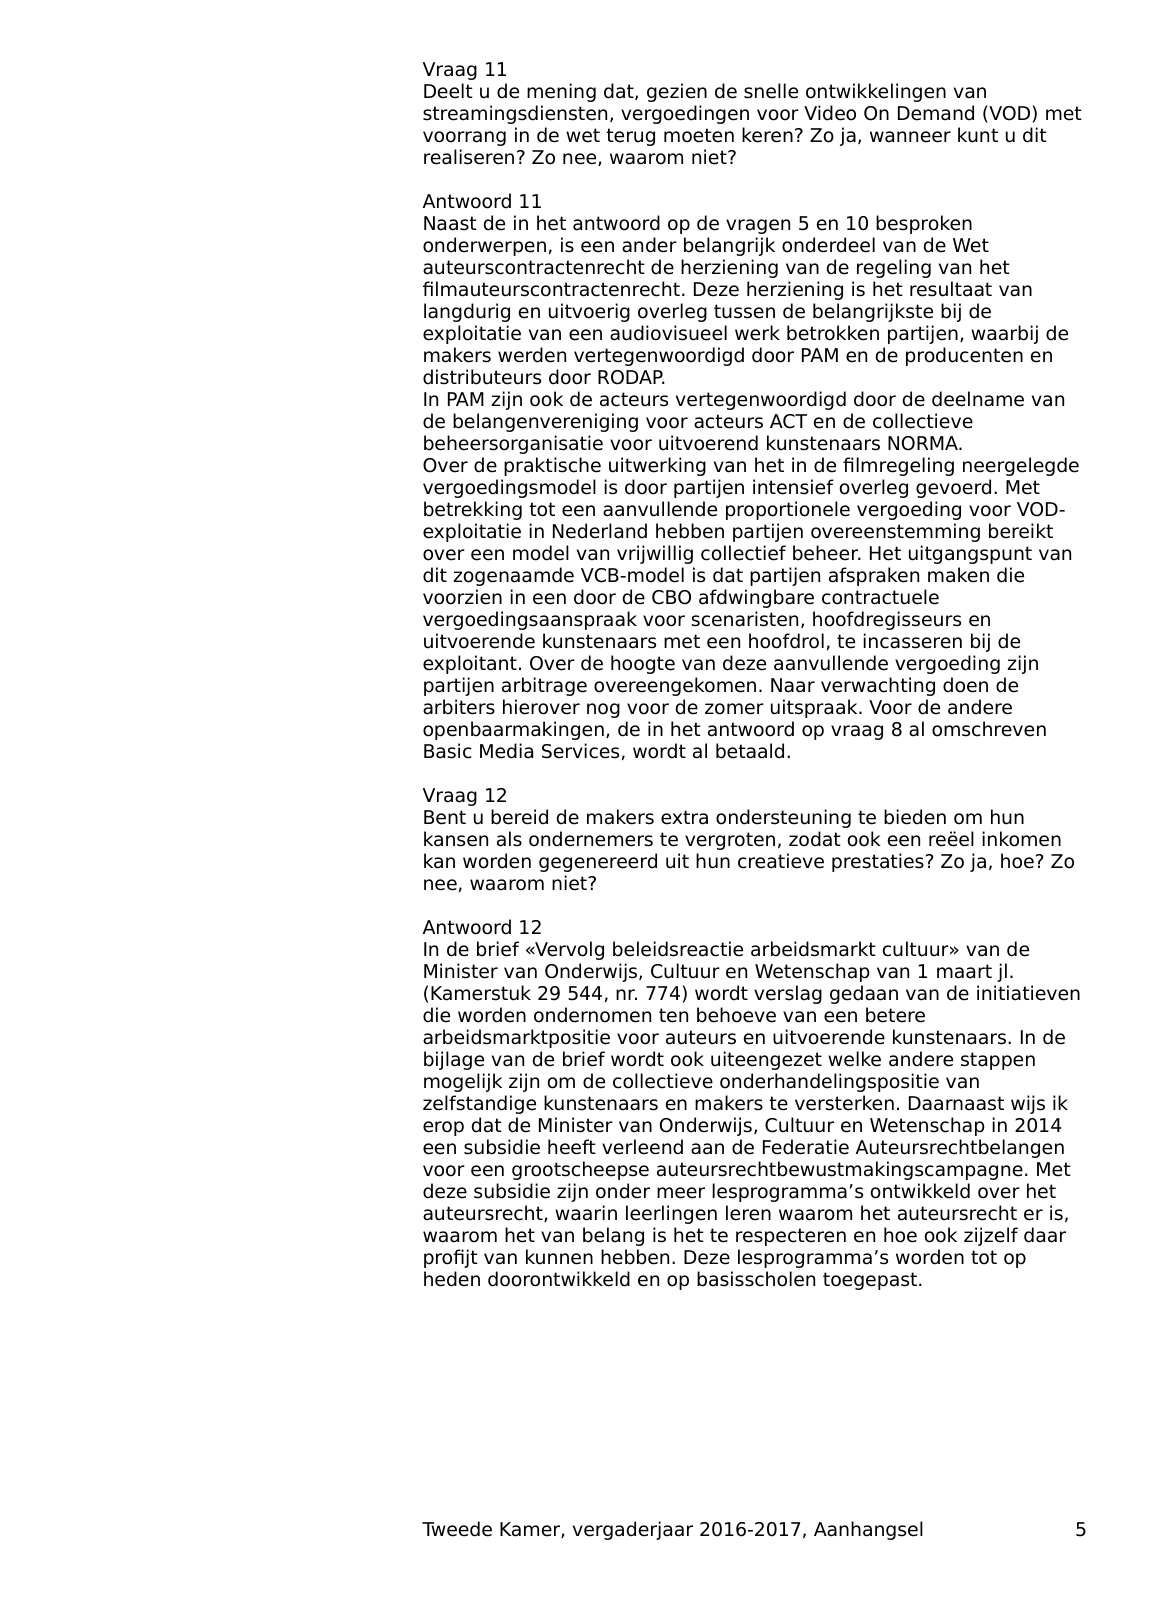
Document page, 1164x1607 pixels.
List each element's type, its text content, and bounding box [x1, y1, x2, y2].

text Bent u bereid de makers extra ondersteuning te bieden om hun kansen als ondernemers te vergroten, zodat ook een reëel inkomen kan worden gegenereerd uit hun creatieve prestaties? Zo ja, hoe? Zo nee, waarom niet? [422, 807, 1087, 895]
text Deelt u de mening dat, gezien de snelle ontwikkelingen van streamingsdiensten, vergoedingen voor Video On Demand (VOD) met voorrang in de wet terug moeten keren? Zo ja, wanneer kunt u dit realiseren? Zo nee, waarom niet? [422, 81, 1087, 169]
text Antwoord 11 [422, 191, 1087, 213]
text In PAM zijn ook de acteurs vertegenwoordigd door de deelname van de belangenvereniging voor acteurs ACT en de collectieve beheersorganisatie voor uitvoerend kunstenaars NORMA. [422, 389, 1087, 455]
text Vraag 11 [422, 59, 1087, 81]
text Naast de in het antwoord op de vragen 5 en 10 besproken onderwerpen, is een ander belangrijk onderdeel van de Wet auteurscontractenrecht de herziening van de regeling van het filmauteurscontractenrecht. Deze herziening is het resultaat van langdurig en uitvoerig overleg tussen de belangrijkste bij de exploitatie van een audiovisueel werk betrokken partijen, waarbij de makers werden vertegenwoordigd door PAM en de producenten en distributeurs door RODAP. [422, 213, 1087, 389]
text In de brief «Vervolg beleidsreactie arbeidsmarkt cultuur» van de Minister van Onderwijs, Cultuur en Wetenschap van 1 maart jl. (Kamerstuk 29 544, nr. 774) wordt verslag gedaan van de initiatieven die worden ondernomen ten behoeve van een betere arbeidsmarktpositie voor auteurs en uitvoerende kunstenaars. In de bijlage van de brief wordt ook uiteengezet welke andere stappen mogelijk zijn om de collectieve onderhandelingspositie van zelfstandige kunstenaars en makers te versterken. Daarnaast wijs ik erop dat de Minister van Onderwijs, Cultuur en Wetenschap in 2014 een subsidie heeft verleend aan de Federatie Auteursrechtbelangen voor een grootscheepse auteursrechtbewustmakingscampagne. Met deze subsidie zijn onder meer lesprogramma’s ontwikkeld over het auteursrecht, waarin leerlingen leren waarom het auteursrecht er is, waarom het van belang is het te respecteren en hoe ook zijzelf daar profijt van kunnen hebben. Deze lesprogramma’s worden tot op heden doorontwikkeld en op basisscholen toegepast. [422, 939, 1087, 1291]
text Vraag 12 [422, 785, 1087, 807]
text Antwoord 12 [422, 917, 1087, 939]
text Over de praktische uitwerking van het in de filmregeling neergelegde vergoedingsmodel is door partijen intensief overleg gevoerd. Met betrekking tot een aanvullende proportionele vergoeding voor VOD-exploitatie in Nederland hebben partijen overeenstemming bereikt over een model van vrijwillig collectief beheer. Het uitgangspunt van dit zogenaamde VCB-model is dat partijen afspraken maken die voorzien in een door de CBO afdwingbare contractuele vergoedingsaanspraak voor scenaristen, hoofdregisseurs en uitvoerende kunstenaars met een hoofdrol, te incasseren bij de exploitant. Over de hoogte van deze aanvullende vergoeding zijn partijen arbitrage overeengekomen. Naar verwachting doen de arbiters hierover nog voor de zomer uitspraak. Voor de andere openbaarmakingen, de in het antwoord op vraag 8 al omschreven Basic Media Services, wordt al betaald. [422, 455, 1087, 763]
